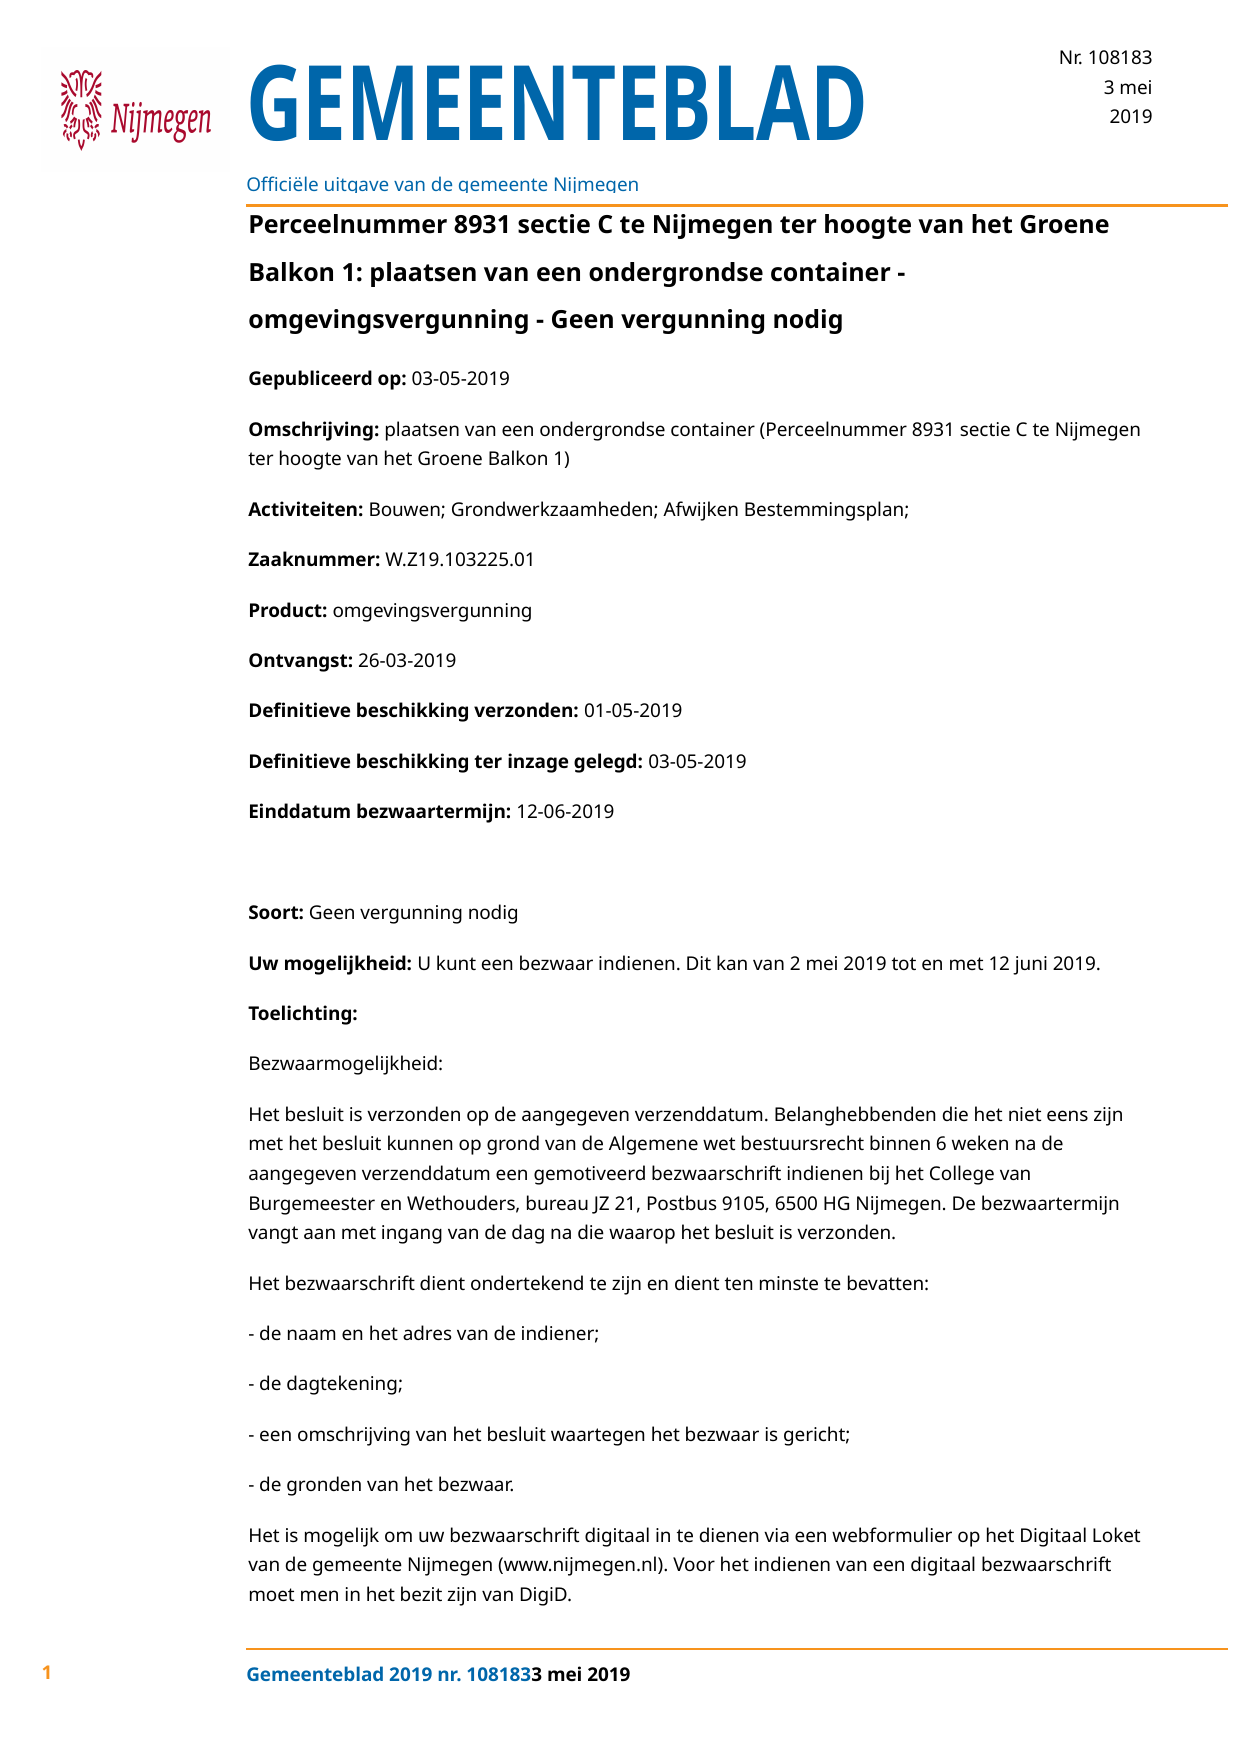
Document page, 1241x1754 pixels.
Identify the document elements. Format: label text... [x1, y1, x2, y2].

text Het bezwaarschrift dient ondertekend te zijn en dient ten minste te bevatten: [248, 1270, 1152, 1295]
picture [41, 47, 231, 172]
text Definitieve beschikking verzonden: 01-05-2019 [248, 698, 1152, 723]
text Uw mogelijkheid: U kunt een bezwaar indienen. Dit kan van 2 mei 2019 tot en met 12 juni 2019. [248, 950, 1152, 975]
text Het besluit is verzonden op de aangegeven verzenddatum. Belanghebbenden die het niet eens zijn met het besluit kunnen op grond van de Algemene wet bestuursrecht binnen 6 weken na de aangegeven verzenddatum een gemotiveerd bezwaarschrift indienen bij het College van Burgemeester en Wethouders, bureau JZ 21, Postbus 9105, 6500 HG Nijmegen. De bezwaartermijn vangt aan met ingang van de dag na die waarop het besluit is verzonden. [248, 1101, 1152, 1245]
text - de gronden van het bezwaar. [248, 1471, 1152, 1497]
text Activiteiten: Bouwen; Grondwerkzaamheden; Afwijken Bestemmingsplan; [248, 496, 1152, 522]
text Omschrijving: plaatsen van een ondergrondse container (Perceelnummer 8931 sectie C te Nijmegen ter hoogte van het Groene Balkon 1) [248, 416, 1152, 471]
text Zaaknummer: W.Z19.103225.01 [248, 546, 1152, 572]
text Het is mogelijk om uw bezwaarschrift digitaal in te dienen via een webformulier op het Digitaal Loket van de gemeente Nijmegen (www.nijmegen.nl). Voor het indienen van een digitaal bezwaarschrift moet men in het bezit zijn van DigiD. [248, 1522, 1152, 1607]
text Product: omgevingsvergunning [248, 597, 1152, 622]
text Soort: Geen vergunning nodig [248, 899, 1152, 925]
text Einddatum bezwaartermijn: 12-06-2019 [248, 798, 1152, 824]
text Gepubliceerd op: 03-05-2019 [248, 366, 1152, 391]
text Bezwaarmogelijkheid: [248, 1051, 1152, 1076]
text Perceelnummer 8931 sectie C te Nijmegen ter hoogte van het Groene Balkon 1: plaatsen van een ondergrondse container - omgevingsvergunning - Geen vergunning nodig [248, 207, 1152, 336]
text Ontvangst: 26-03-2019 [248, 647, 1152, 673]
text - de naam en het adres van de indiener; [248, 1320, 1152, 1346]
text - een omschrijving van het besluit waartegen het bezwaar is gericht; [248, 1421, 1152, 1447]
text Toelichting: [248, 1000, 1152, 1026]
text Definitieve beschikking ter inzage gelegd: 03-05-2019 [248, 748, 1152, 774]
text - de dagtekening; [248, 1371, 1152, 1396]
